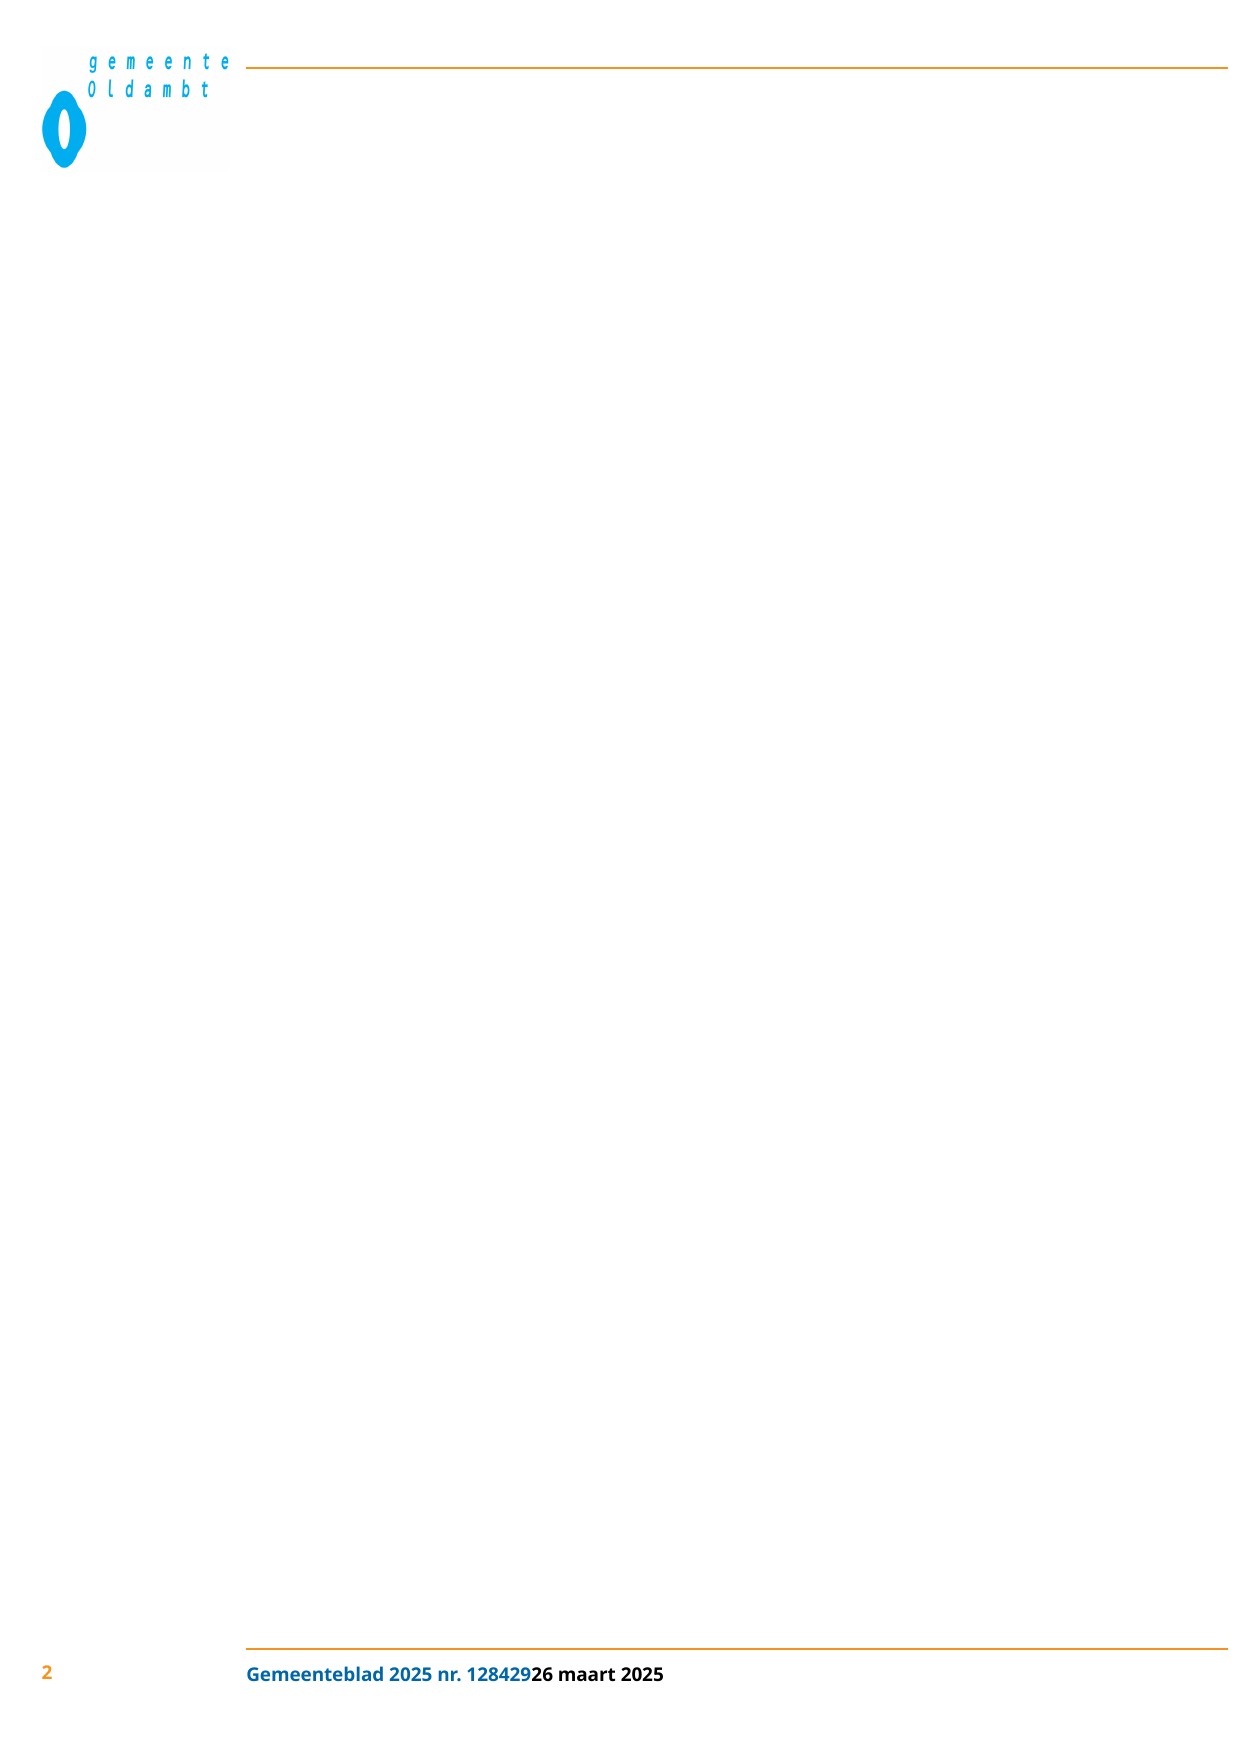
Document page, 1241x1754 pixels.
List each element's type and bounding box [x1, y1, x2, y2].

picture [41, 47, 231, 172]
